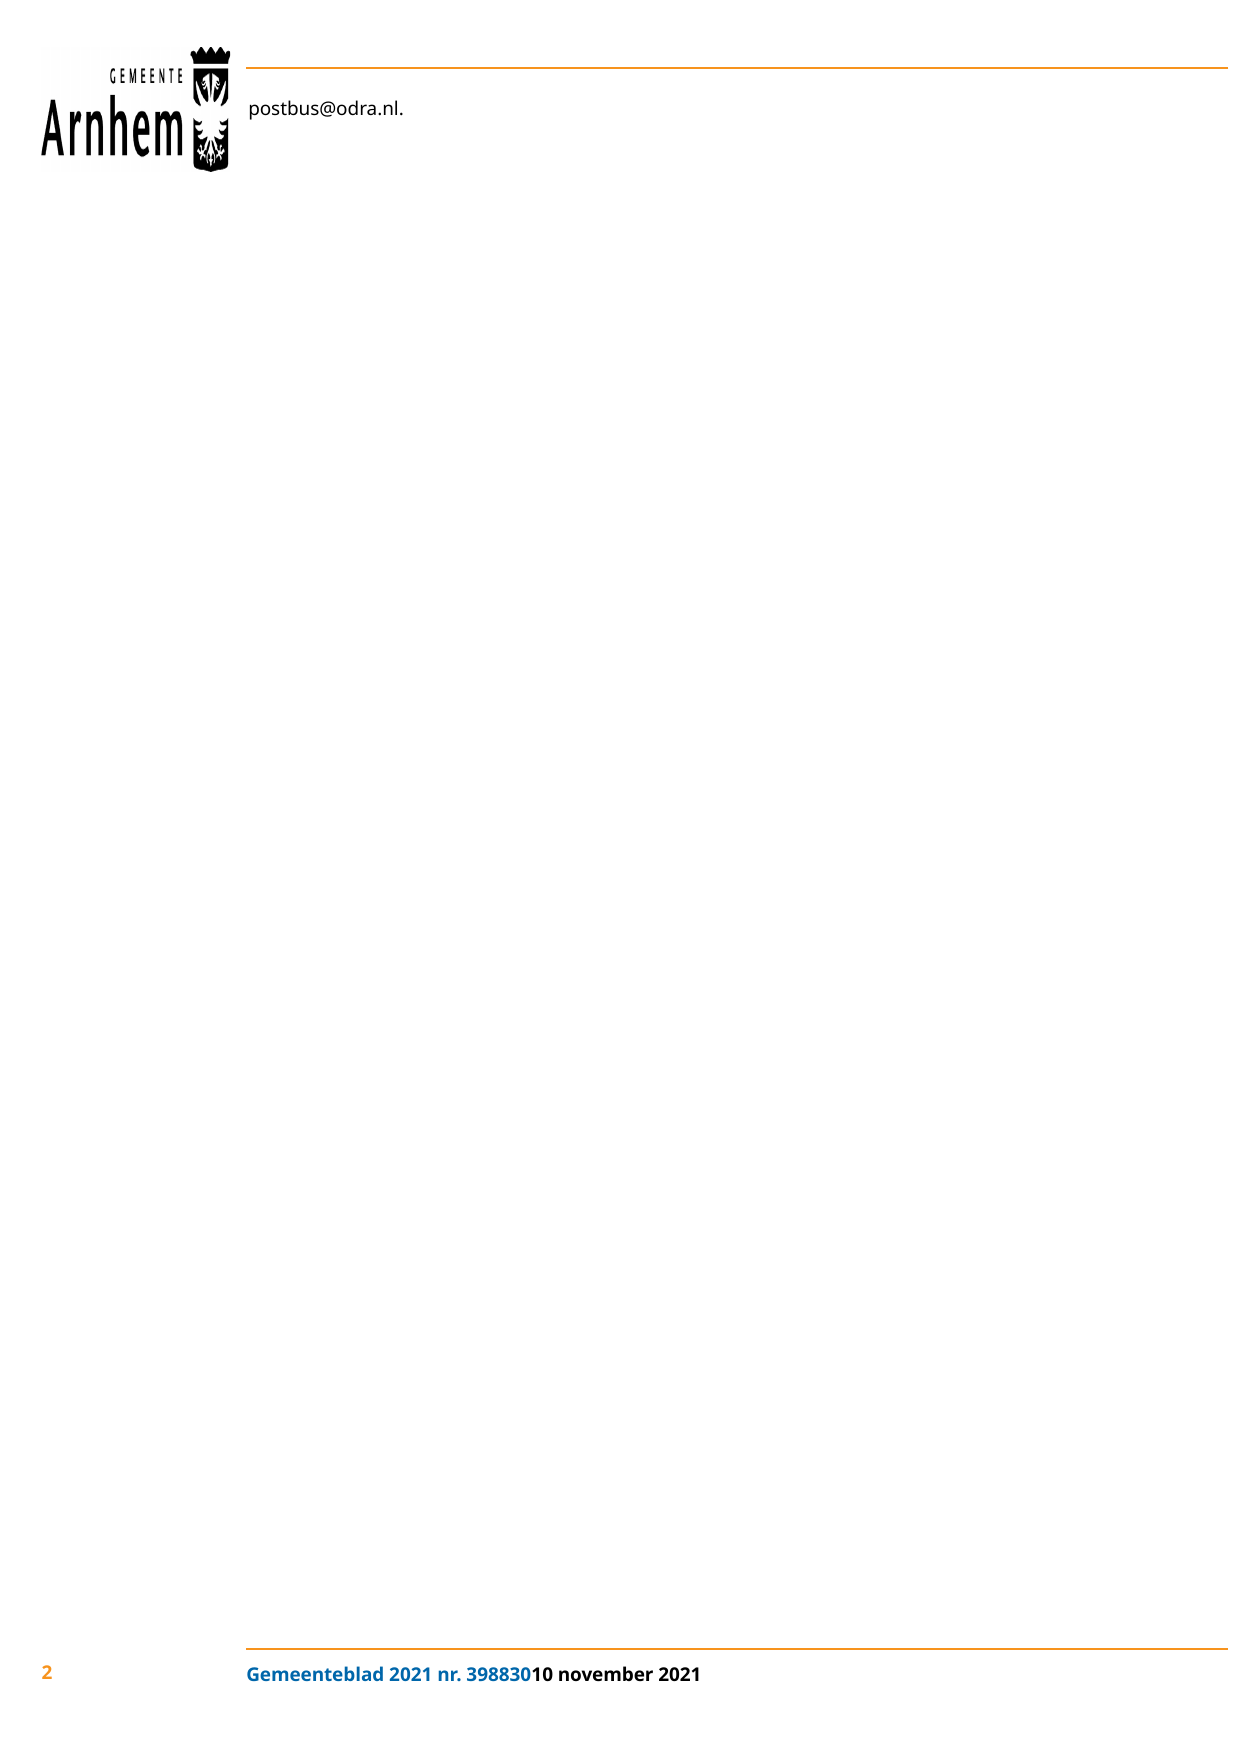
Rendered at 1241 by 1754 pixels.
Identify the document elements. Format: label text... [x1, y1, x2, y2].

picture [41, 47, 231, 172]
text postbus@odra.nl. [248, 95, 1152, 121]
